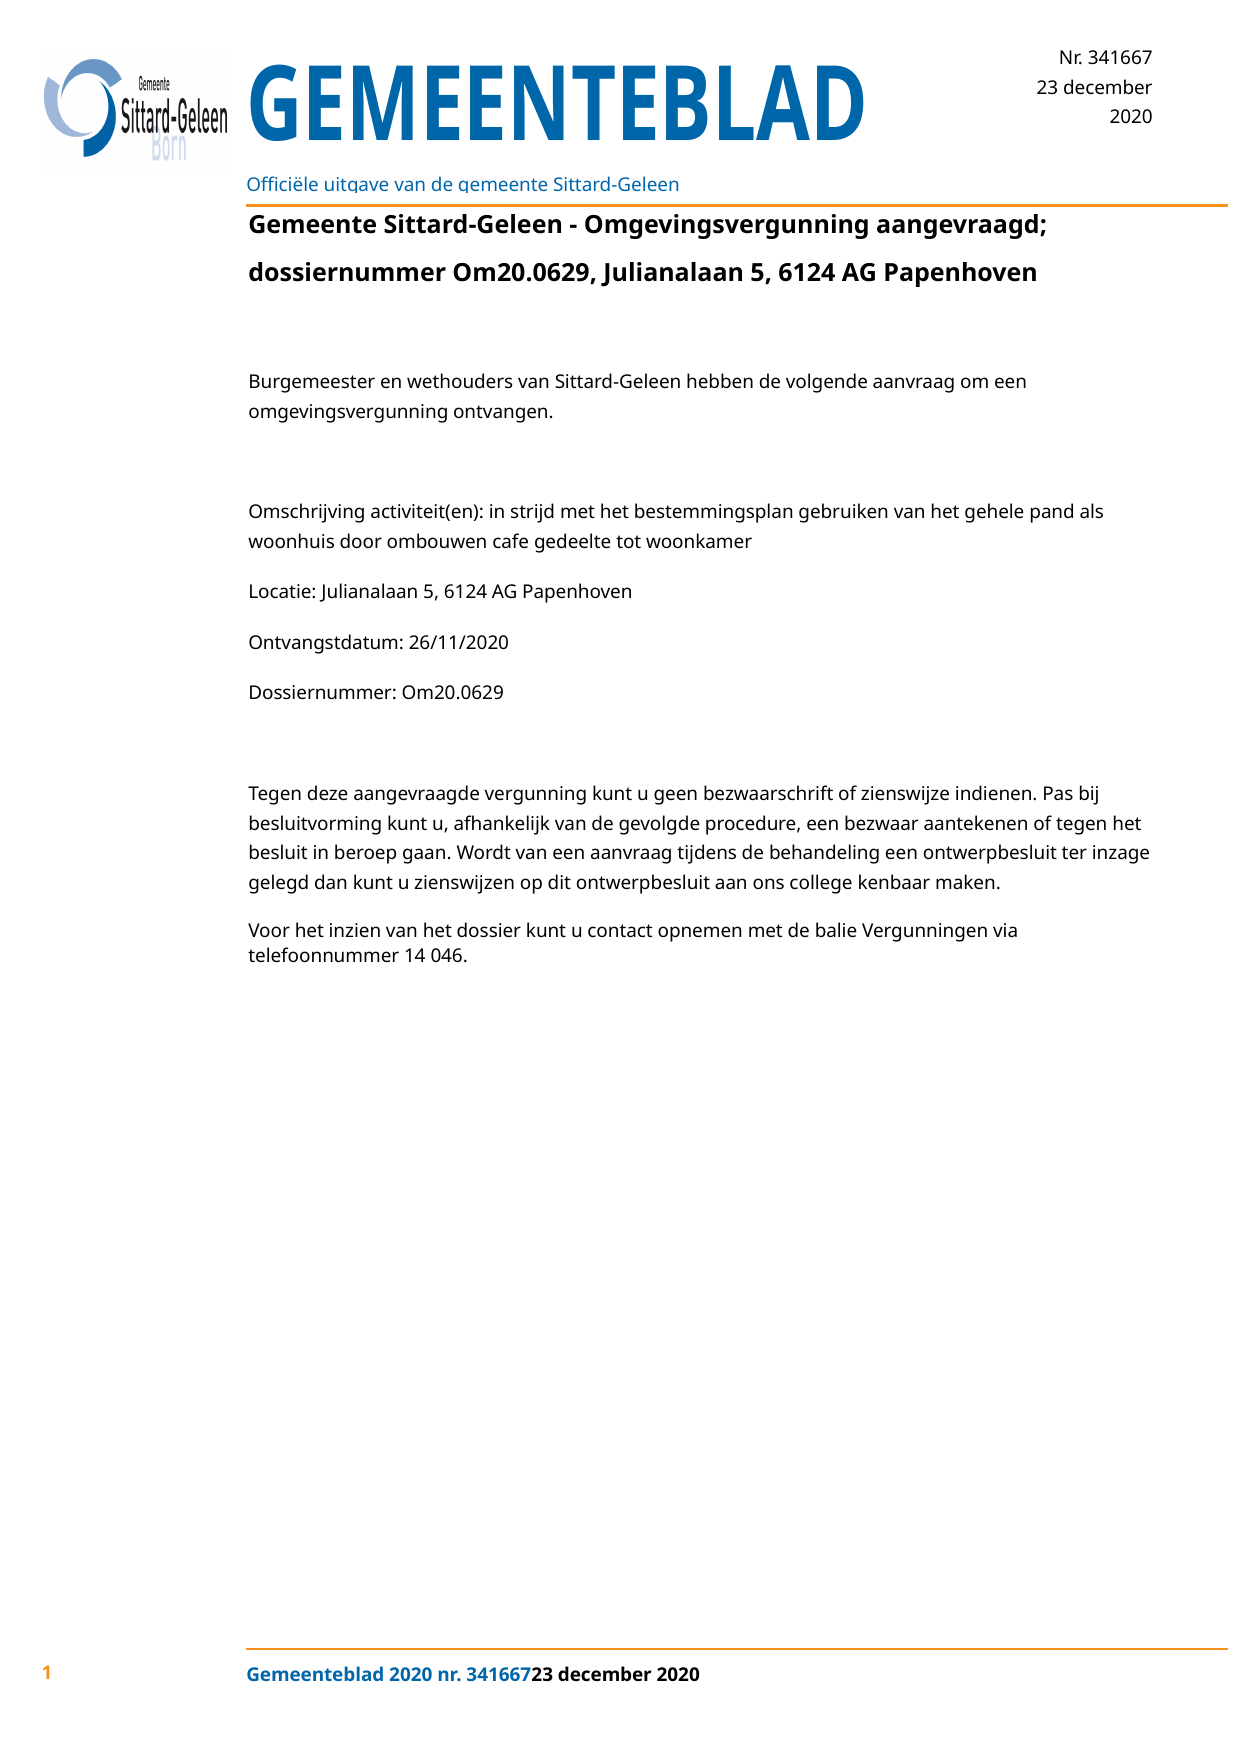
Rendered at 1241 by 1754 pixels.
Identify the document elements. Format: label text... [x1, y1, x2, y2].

text Burgemeester en wethouders van Sittard-Geleen hebben de volgende aanvraag om een omgevingsvergunning ontvangen. [248, 368, 1152, 424]
text Locatie: Julianalaan 5, 6124 AG Papenhoven [248, 579, 1152, 604]
picture [41, 47, 231, 172]
text Voor het inzien van het dossier kunt u contact opnemen met de balie Vergunningen via telefoonnummer 14 046. [248, 917, 1152, 968]
text Gemeente Sittard-Geleen - Omgevingsvergunning aangevraagd; dossiernummer Om20.0629, Julianalaan 5, 6124 AG Papenhoven [248, 207, 1152, 288]
text Omschrijving activiteit(en): in strijd met het bestemmingsplan gebruiken van het gehele pand als woonhuis door ombouwen cafe gedeelte tot woonkamer [248, 499, 1152, 554]
text Ontvangstdatum: 26/11/2020 [248, 629, 1152, 655]
text Tegen deze aangevraagde vergunning kunt u geen bezwaarschrift of zienswijze indienen. Pas bij besluitvorming kunt u, afhankelijk van de gevolgde procedure, een bezwaar aantekenen of tegen het besluit in beroep gaan. Wordt van een aanvraag tijdens de behandeling een ontwerpbesluit ter inzage gelegd dan kunt u zienswijzen op dit ontwerpbesluit aan ons college kenbaar maken. [248, 780, 1152, 895]
text Dossiernummer: Om20.0629 [248, 679, 1152, 705]
